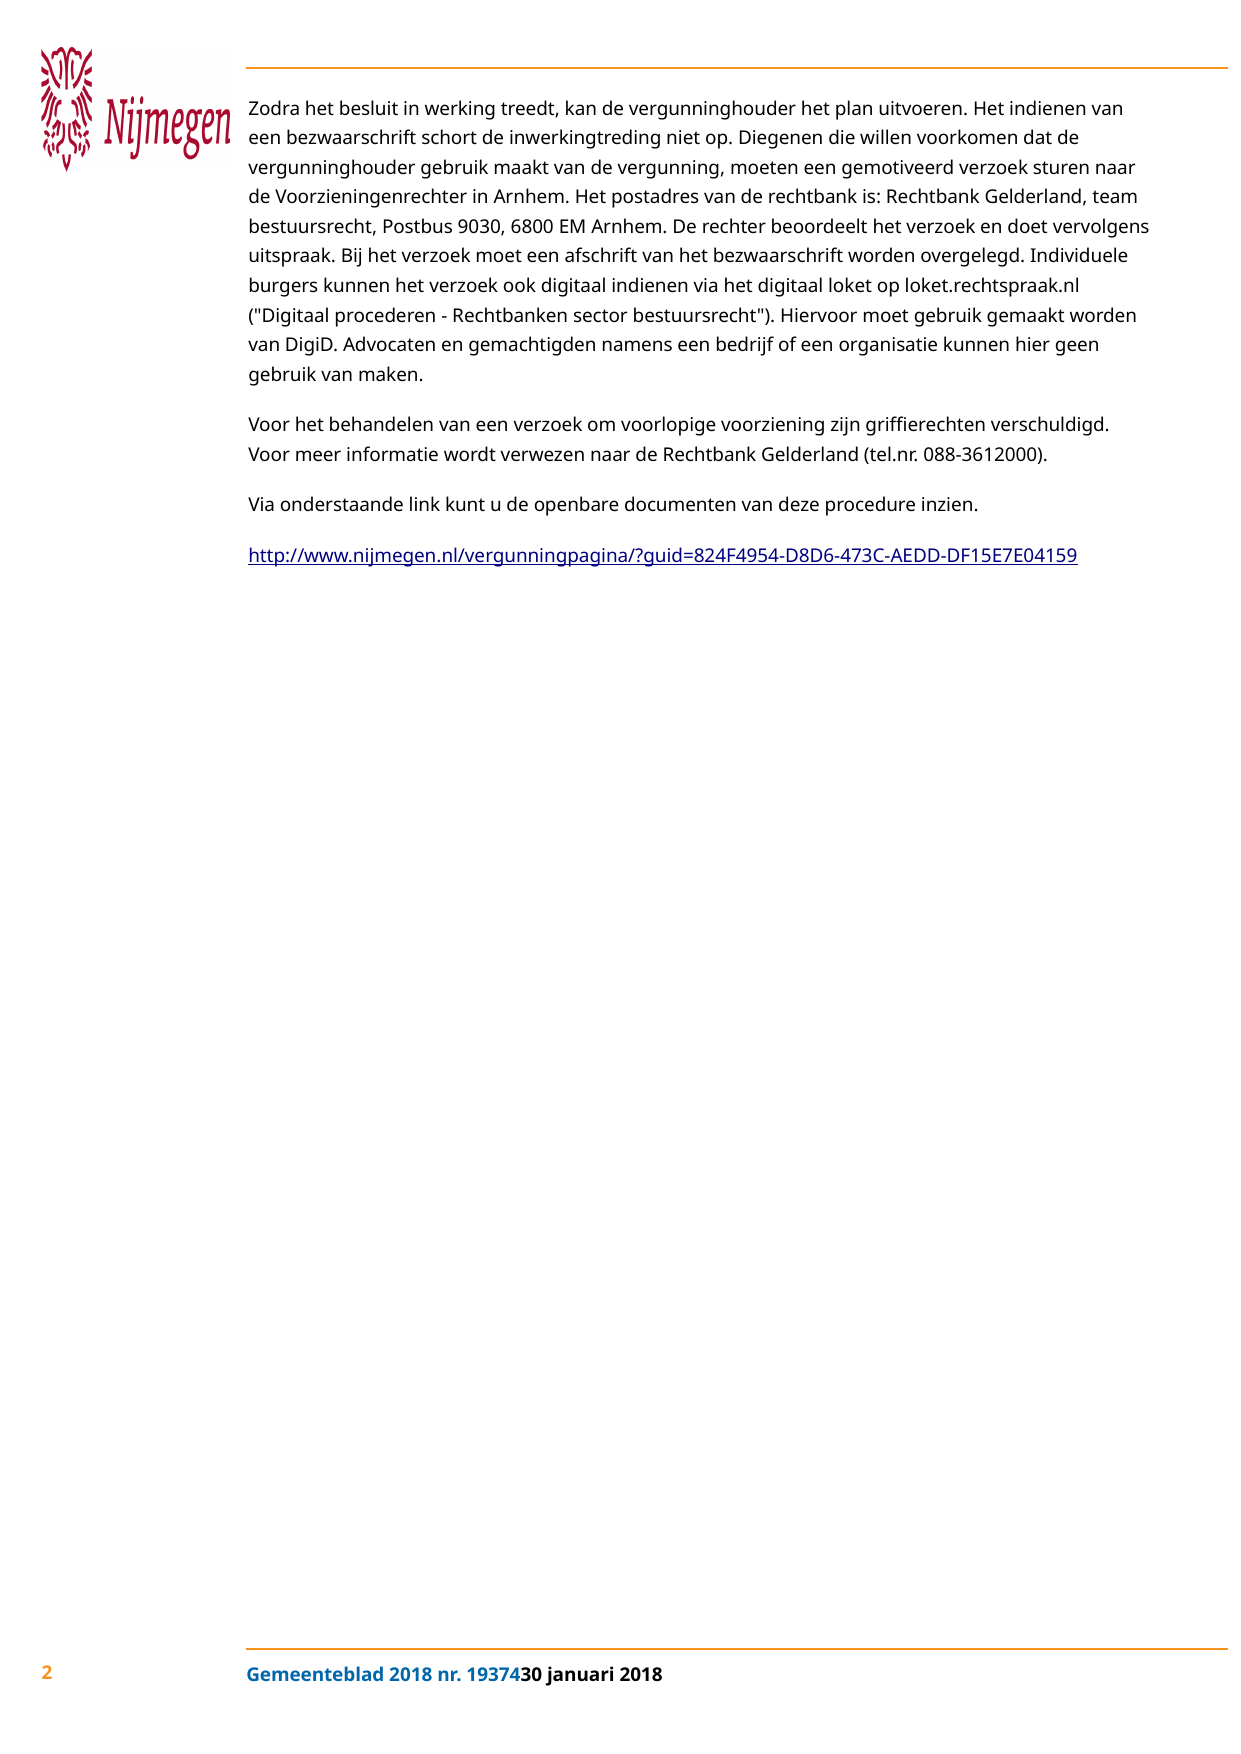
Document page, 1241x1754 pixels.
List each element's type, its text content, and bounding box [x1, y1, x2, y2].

text Voor het behandelen van een verzoek om voorlopige voorziening zijn griffierechten verschuldigd. Voor meer informatie wordt verwezen naar de Rechtbank Gelderland (tel.nr. 088-3612000). [248, 411, 1152, 467]
text http://www.nijmegen.nl/vergunningpagina/?guid=824F4954-D8D6-473C-AEDD-DF15E7E04159 [248, 542, 1152, 568]
text Zodra het besluit in werking treedt, kan de vergunninghouder het plan uitvoeren. Het indienen van een bezwaarschrift schort de inwerkingtreding niet op. Diegenen die willen voorkomen dat de vergunninghouder gebruik maakt van de vergunning, moeten een gemotiveerd verzoek sturen naar de Voorzieningenrechter in Arnhem. Het postadres van de rechtbank is: Rechtbank Gelderland, team bestuursrecht, Postbus 9030, 6800 EM Arnhem. De rechter beoordeelt het verzoek en doet vervolgens uitspraak. Bij het verzoek moet een afschrift van het bezwaarschrift worden overgelegd. Individuele burgers kunnen het verzoek ook digitaal indienen via het digitaal loket op loket.rechtspraak.nl ("Digitaal procederen - Rechtbanken sector bestuursrecht"). Hiervoor moet gebruik gemaakt worden van DigiD. Advocaten en gemachtigden namens een bedrijf of een organisatie kunnen hier geen gebruik van maken. [248, 95, 1152, 387]
text Via onderstaande link kunt u de openbare documenten van deze procedure inzien. [248, 491, 1152, 517]
picture [41, 47, 231, 172]
